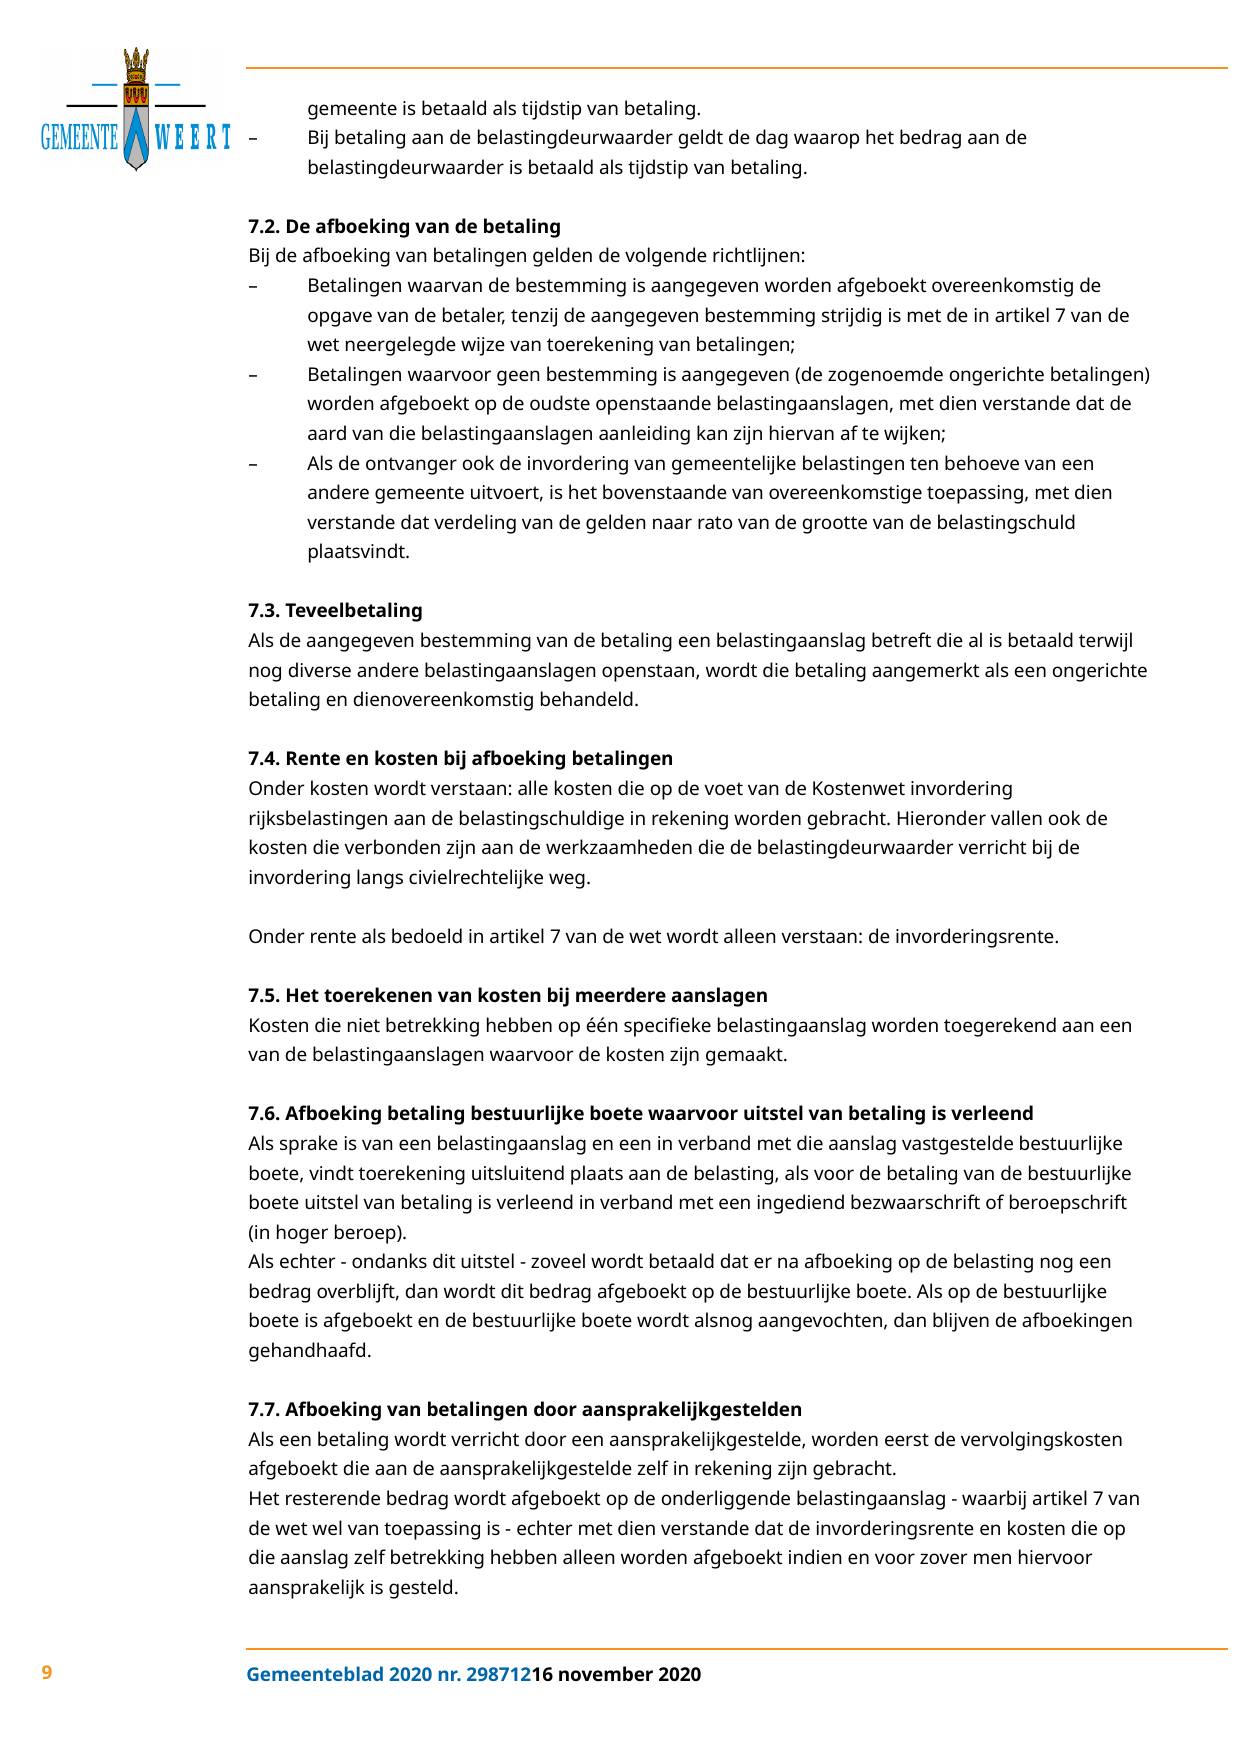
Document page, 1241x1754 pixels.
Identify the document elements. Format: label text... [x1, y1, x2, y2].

list Betalingen waarvoor geen bestemming is aangegeven (de zogenoemde ongerichte betalingen) worden afgeboekt op de oudste openstaande belastingaanslagen, met dien verstande dat de aard van die belastingaanslagen aanleiding kan zijn hiervan af te wijken; [248, 361, 1152, 446]
list Bij betaling aan de belastingdeurwaarder geldt de dag waarop het bedrag aan de belastingdeurwaarder is betaald als tijdstip van betaling. [248, 124, 1152, 180]
text 7.2. De afboeking van de betaling [248, 213, 1152, 239]
text Bij de afboeking van betalingen gelden de volgende richtlijnen: [248, 243, 1152, 268]
text 7.4. Rente en kosten bij afboeking betalingen [248, 746, 1152, 771]
text 7.5. Het toerekenen van kosten bij meerdere aanslagen [248, 982, 1152, 1008]
text 7.7. Afboeking van betalingen door aansprakelijkgestelden [248, 1396, 1152, 1422]
text Onder kosten wordt verstaan: alle kosten die op de voet van de Kostenwet invordering rijksbelastingen aan de belastingschuldige in rekening worden gebracht. Hieronder vallen ook de kosten die verbonden zijn aan de werkzaamheden die de belastingdeurwaarder verricht bij de invordering langs civielrechtelijke weg. [248, 775, 1152, 890]
text Als de aangegeven bestemming van de betaling een belastingaanslag betreft die al is betaald terwijl nog diverse andere belastingaanslagen openstaan, wordt die betaling aangemerkt als een ongerichte betaling en dienovereenkomstig behandeld. [248, 627, 1152, 712]
text Het resterende bedrag wordt afgeboekt op de onderliggende belastingaanslag - waarbij artikel 7 van de wet wel van toepassing is - echter met dien verstande dat de invorderingsrente en kosten die op die aanslag zelf betrekking hebben alleen worden afgeboekt indien en voor zover men hiervoor aansprakelijk is gesteld. [248, 1485, 1152, 1600]
text 7.3. Teveelbetaling [248, 598, 1152, 623]
text Kosten die niet betrekking hebben op één specifieke belastingaanslag worden toegerekend aan een van de belastingaanslagen waarvoor de kosten zijn gemaakt. [248, 1012, 1152, 1067]
text Als echter - ondanks dit uitstel - zoveel wordt betaald dat er na afboeking op de belasting nog een bedrag overblijft, dan wordt dit bedrag afgeboekt op de bestuurlijke boete. Als op de bestuurlijke boete is afgeboekt en de bestuurlijke boete wordt alsnog aangevochten, dan blijven de afboekingen gehandhaafd. [248, 1248, 1152, 1363]
list Betalingen waarvan de bestemming is aangegeven worden afgeboekt overeenkomstig de opgave van de betaler, tenzij de aangegeven bestemming strijdig is met de in artikel 7 van de wet neergelegde wijze van toerekening van betalingen; [248, 272, 1152, 357]
text Als een betaling wordt verricht door een aansprakelijkgestelde, worden eerst de vervolgingskosten afgeboekt die aan de aansprakelijkgestelde zelf in rekening zijn gebracht. [248, 1426, 1152, 1481]
picture [41, 47, 231, 172]
list gemeente is betaald als tijdstip van betaling. [248, 95, 1152, 121]
text Als sprake is van een belastingaanslag en een in verband met die aanslag vastgestelde bestuurlijke boete, vindt toerekening uitsluitend plaats aan de belasting, als voor de betaling van de bestuurlijke boete uitstel van betaling is verleend in verband met een ingediend bezwaarschrift of beroepschrift (in hoger beroep). [248, 1130, 1152, 1245]
text 7.6. Afboeking betaling bestuurlijke boete waarvoor uitstel van betaling is verleend [248, 1101, 1152, 1126]
text Onder rente als bedoeld in artikel 7 van de wet wordt alleen verstaan: de invorderingsrente. [248, 923, 1152, 949]
list Als de ontvanger ook de invordering van gemeentelijke belastingen ten behoeve van een andere gemeente uitvoert, is het bovenstaande van overeenkomstige toepassing, met dien verstande dat verdeling van de gelden naar rato van de grootte van de belastingschuld plaatsvindt. [248, 450, 1152, 564]
